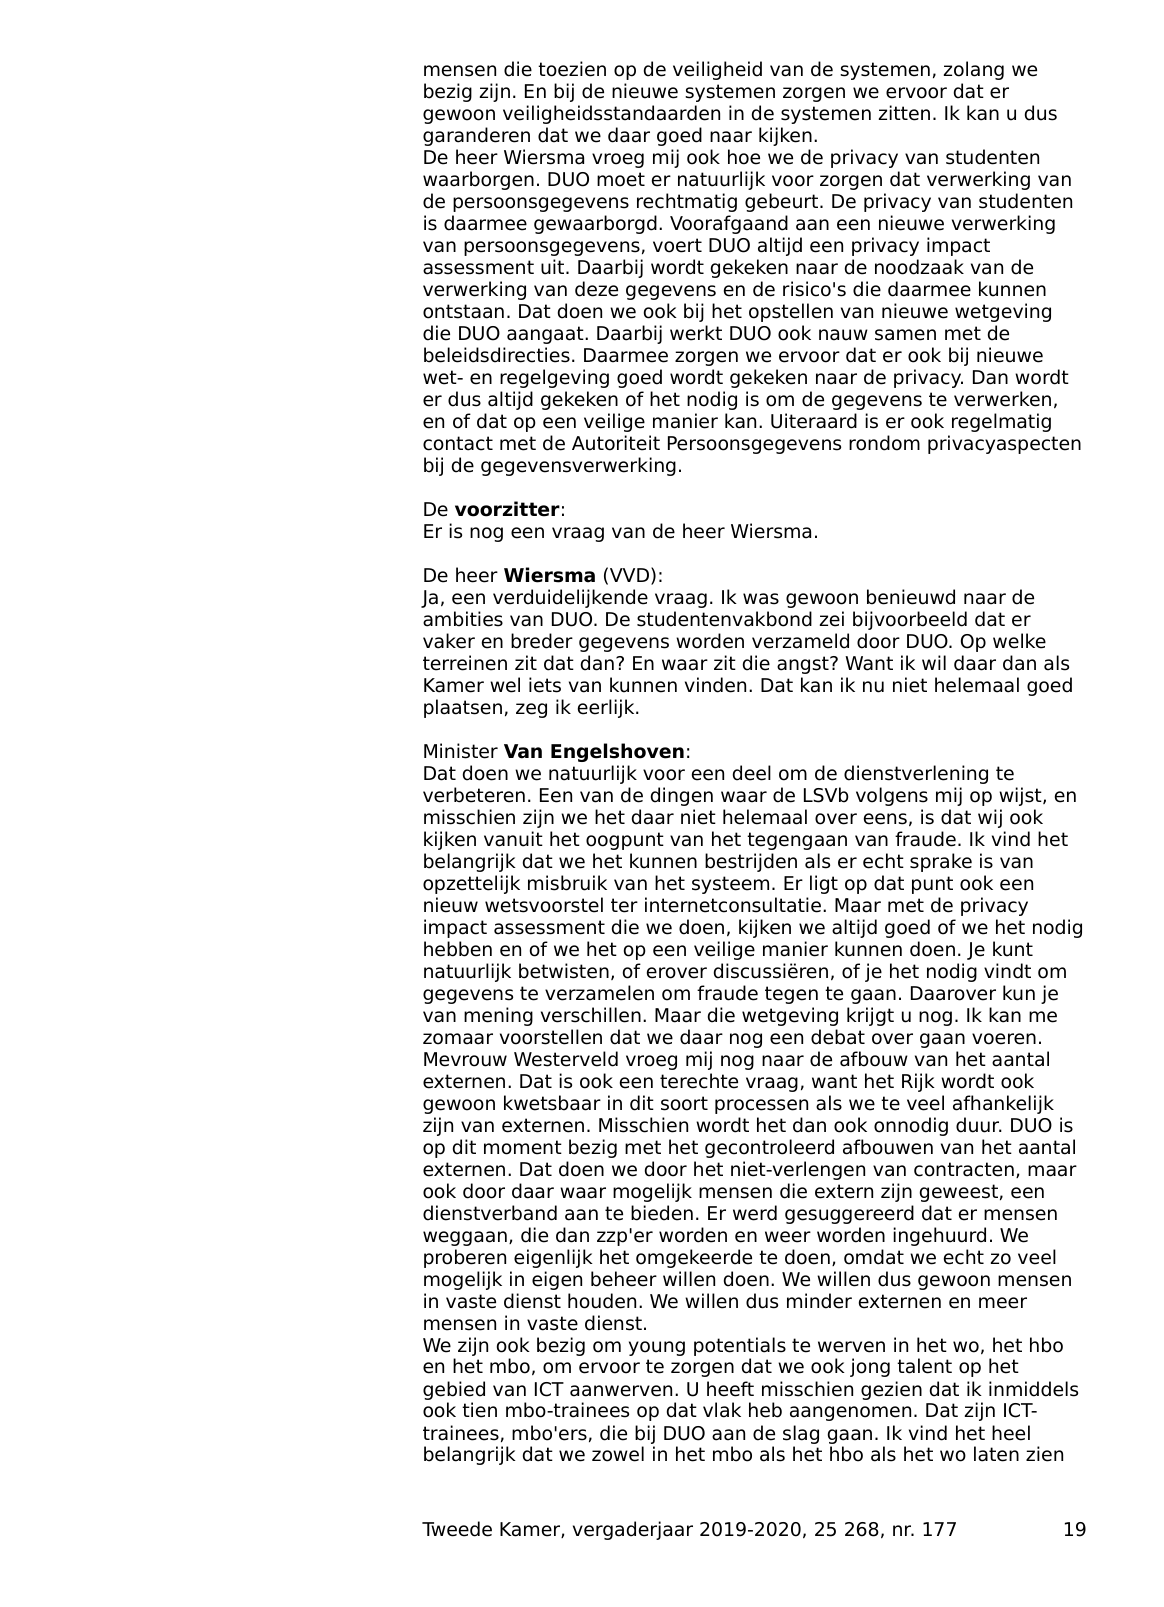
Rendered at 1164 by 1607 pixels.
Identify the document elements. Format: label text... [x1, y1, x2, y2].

text Er is nog een vraag van de heer Wiersma. [422, 521, 1087, 543]
text Dat doen we natuurlijk voor een deel om de dienstverlening te verbeteren. Een van de dingen waar de LSVb volgens mij op wijst, en misschien zijn we het daar niet helemaal over eens, is dat wij ook kijken vanuit het oogpunt van het tegengaan van fraude. Ik vind het belangrijk dat we het kunnen bestrijden als er echt sprake is van opzettelijk misbruik van het systeem. Er ligt op dat punt ook een nieuw wetsvoorstel ter internetconsultatie. Maar met de privacy impact assessment die we doen, kijken we altijd goed of we het nodig hebben en of we het op een veilige manier kunnen doen. Je kunt natuurlijk betwisten, of erover discussiëren, of je het nodig vindt om gegevens te verzamelen om fraude tegen te gaan. Daarover kun je van mening verschillen. Maar die wetgeving krijgt u nog. Ik kan me zomaar voorstellen dat we daar nog een debat over gaan voeren. [422, 763, 1087, 1049]
text Mevrouw Westerveld vroeg mij nog naar de afbouw van het aantal externen. Dat is ook een terechte vraag, want het Rijk wordt ook gewoon kwetsbaar in dit soort processen als we te veel afhankelijk zijn van externen. Misschien wordt het dan ook onnodig duur. DUO is op dit moment bezig met het gecontroleerd afbouwen van het aantal externen. Dat doen we door het niet-verlengen van contracten, maar ook door daar waar mogelijk mensen die extern zijn geweest, een dienstverband aan te bieden. Er werd gesuggereerd dat er mensen weggaan, die dan zzp'er worden en weer worden ingehuurd. We proberen eigenlijk het omgekeerde te doen, omdat we echt zo veel mogelijk in eigen beheer willen doen. We willen dus gewoon mensen in vaste dienst houden. We willen dus minder externen en meer mensen in vaste dienst. [422, 1049, 1087, 1334]
text Minister Van Engelshoven: [422, 741, 1087, 763]
text De voorzitter: [422, 499, 1087, 521]
text De heer Wiersma vroeg mij ook hoe we de privacy van studenten waarborgen. DUO moet er natuurlijk voor zorgen dat verwerking van de persoonsgegevens rechtmatig gebeurt. De privacy van studenten is daarmee gewaarborgd. Voorafgaand aan een nieuwe verwerking van persoonsgegevens, voert DUO altijd een privacy impact assessment uit. Daarbij wordt gekeken naar de noodzaak van de verwerking van deze gegevens en de risico's die daarmee kunnen ontstaan. Dat doen we ook bij het opstellen van nieuwe wetgeving die DUO aangaat. Daarbij werkt DUO ook nauw samen met de beleidsdirecties. Daarmee zorgen we ervoor dat er ook bij nieuwe wet- en regelgeving goed wordt gekeken naar de privacy. Dan wordt er dus altijd gekeken of het nodig is om de gegevens te verwerken, en of dat op een veilige manier kan. Uiteraard is er ook regelmatig contact met de Autoriteit Persoonsgegevens rondom privacyaspecten bij de gegevensverwerking. [422, 147, 1087, 477]
text Ja, een verduidelijkende vraag. Ik was gewoon benieuwd naar de ambities van DUO. De studentenvakbond zei bijvoorbeeld dat er vaker en breder gegevens worden verzameld door DUO. Op welke terreinen zit dat dan? En waar zit die angst? Want ik wil daar dan als Kamer wel iets van kunnen vinden. Dat kan ik nu niet helemaal goed plaatsen, zeg ik eerlijk. [422, 587, 1087, 719]
text mensen die toezien op de veiligheid van de systemen, zolang we bezig zijn. En bij de nieuwe systemen zorgen we ervoor dat er gewoon veiligheidsstandaarden in de systemen zitten. Ik kan u dus garanderen dat we daar goed naar kijken. [422, 59, 1087, 147]
text We zijn ook bezig om young potentials te werven in het wo, het hbo en het mbo, om ervoor te zorgen dat we ook jong talent op het gebied van ICT aanwerven. U heeft misschien gezien dat ik inmiddels ook tien mbo-trainees op dat vlak heb aangenomen. Dat zijn ICT-trainees, mbo'ers, die bij DUO aan de slag gaan. Ik vind het heel belangrijk dat we zowel in het mbo als het hbo als het wo laten zien [422, 1334, 1087, 1466]
text De heer Wiersma (VVD): [422, 565, 1087, 587]
